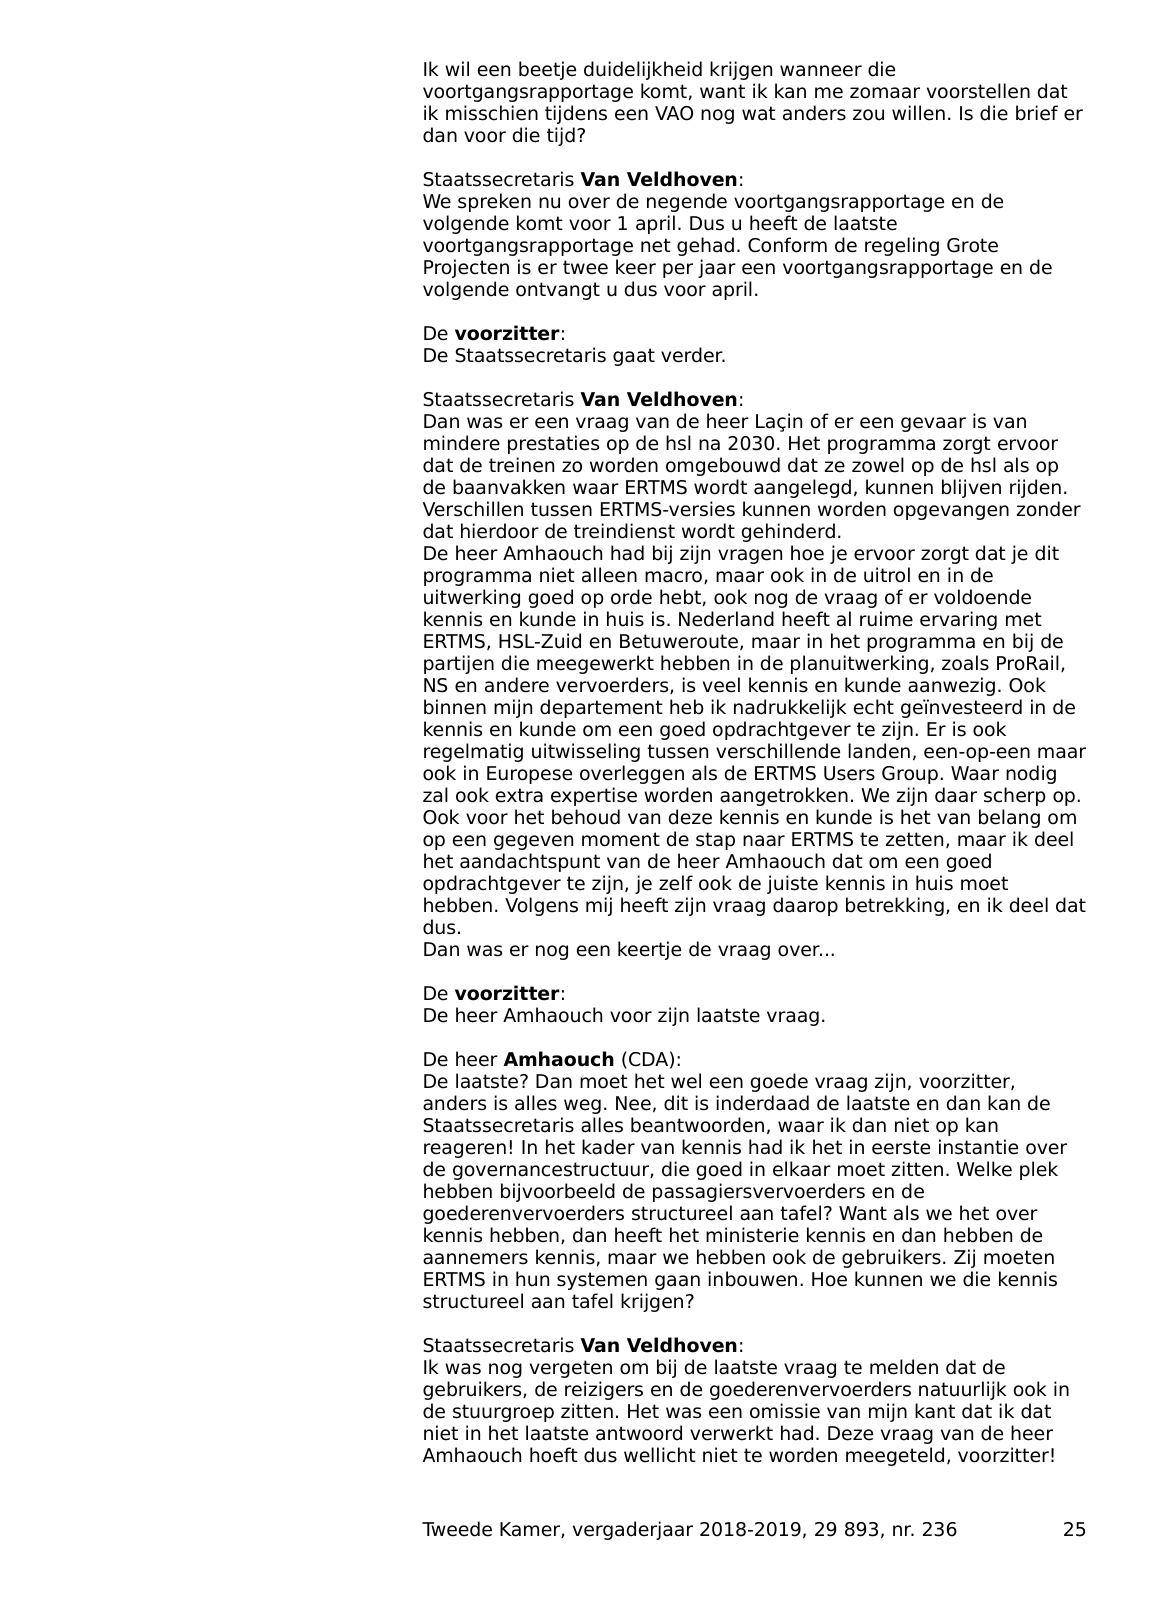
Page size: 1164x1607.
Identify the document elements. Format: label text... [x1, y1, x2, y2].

text De laatste? Dan moet het wel een goede vraag zijn, voorzitter, anders is alles weg. Nee, dit is inderdaad de laatste en dan kan de Staatssecretaris alles beantwoorden, waar ik dan niet op kan reageren! In het kader van kennis had ik het in eerste instantie over de governancestructuur, die goed in elkaar moet zitten. Welke plek hebben bijvoorbeeld de passagiersvervoerders en de goederenvervoerders structureel aan tafel? Want als we het over kennis hebben, dan heeft het ministerie kennis en dan hebben de aannemers kennis, maar we hebben ook de gebruikers. Zij moeten ERTMS in hun systemen gaan inbouwen. Hoe kunnen we die kennis structureel aan tafel krijgen? [422, 1071, 1087, 1313]
text Dan was er een vraag van de heer Laçin of er een gevaar is van mindere prestaties op de hsl na 2030. Het programma zorgt ervoor dat de treinen zo worden omgebouwd dat ze zowel op de hsl als op de baanvakken waar ERTMS wordt aangelegd, kunnen blijven rijden. Verschillen tussen ERTMS-versies kunnen worden opgevangen zonder dat hierdoor de treindienst wordt gehinderd. [422, 411, 1087, 543]
text De heer Amhaouch voor zijn laatste vraag. [422, 1005, 1087, 1027]
text Ik wil een beetje duidelijkheid krijgen wanneer die voortgangsrapportage komt, want ik kan me zomaar voorstellen dat ik misschien tijdens een VAO nog wat anders zou willen. Is die brief er dan voor die tijd? [422, 59, 1087, 147]
text Ik was nog vergeten om bij de laatste vraag te melden dat de gebruikers, de reizigers en de goederenvervoerders natuurlijk ook in de stuurgroep zitten. Het was een omissie van mijn kant dat ik dat niet in het laatste antwoord verwerkt had. Deze vraag van de heer Amhaouch hoeft dus wellicht niet te worden meegeteld, voorzitter! [422, 1357, 1087, 1467]
text We spreken nu over de negende voortgangsrapportage en de volgende komt voor 1 april. Dus u heeft de laatste voortgangsrapportage net gehad. Conform de regeling Grote Projecten is er twee keer per jaar een voortgangsrapportage en de volgende ontvangt u dus voor april. [422, 191, 1087, 301]
text De voorzitter: [422, 323, 1087, 345]
text Staatssecretaris Van Veldhoven: [422, 389, 1087, 411]
text De Staatssecretaris gaat verder. [422, 345, 1087, 367]
text Dan was er nog een keertje de vraag over... [422, 939, 1087, 961]
text Staatssecretaris Van Veldhoven: [422, 169, 1087, 191]
text Staatssecretaris Van Veldhoven: [422, 1335, 1087, 1357]
text De heer Amhaouch (CDA): [422, 1049, 1087, 1071]
text De heer Amhaouch had bij zijn vragen hoe je ervoor zorgt dat je dit programma niet alleen macro, maar ook in de uitrol en in de uitwerking goed op orde hebt, ook nog de vraag of er voldoende kennis en kunde in huis is. Nederland heeft al ruime ervaring met ERTMS, HSL-Zuid en Betuweroute, maar in het programma en bij de partijen die meegewerkt hebben in de planuitwerking, zoals ProRail, NS en andere vervoerders, is veel kennis en kunde aanwezig. Ook binnen mijn departement heb ik nadrukkelijk echt geïnvesteerd in de kennis en kunde om een goed opdrachtgever te zijn. Er is ook regelmatig uitwisseling tussen verschillende landen, een-op-een maar ook in Europese overleggen als de ERTMS Users Group. Waar nodig zal ook extra expertise worden aangetrokken. We zijn daar scherp op. Ook voor het behoud van deze kennis en kunde is het van belang om op een gegeven moment de stap naar ERTMS te zetten, maar ik deel het aandachtspunt van de heer Amhaouch dat om een goed opdrachtgever te zijn, je zelf ook de juiste kennis in huis moet hebben. Volgens mij heeft zijn vraag daarop betrekking, en ik deel dat dus. [422, 543, 1087, 939]
text De voorzitter: [422, 983, 1087, 1005]
